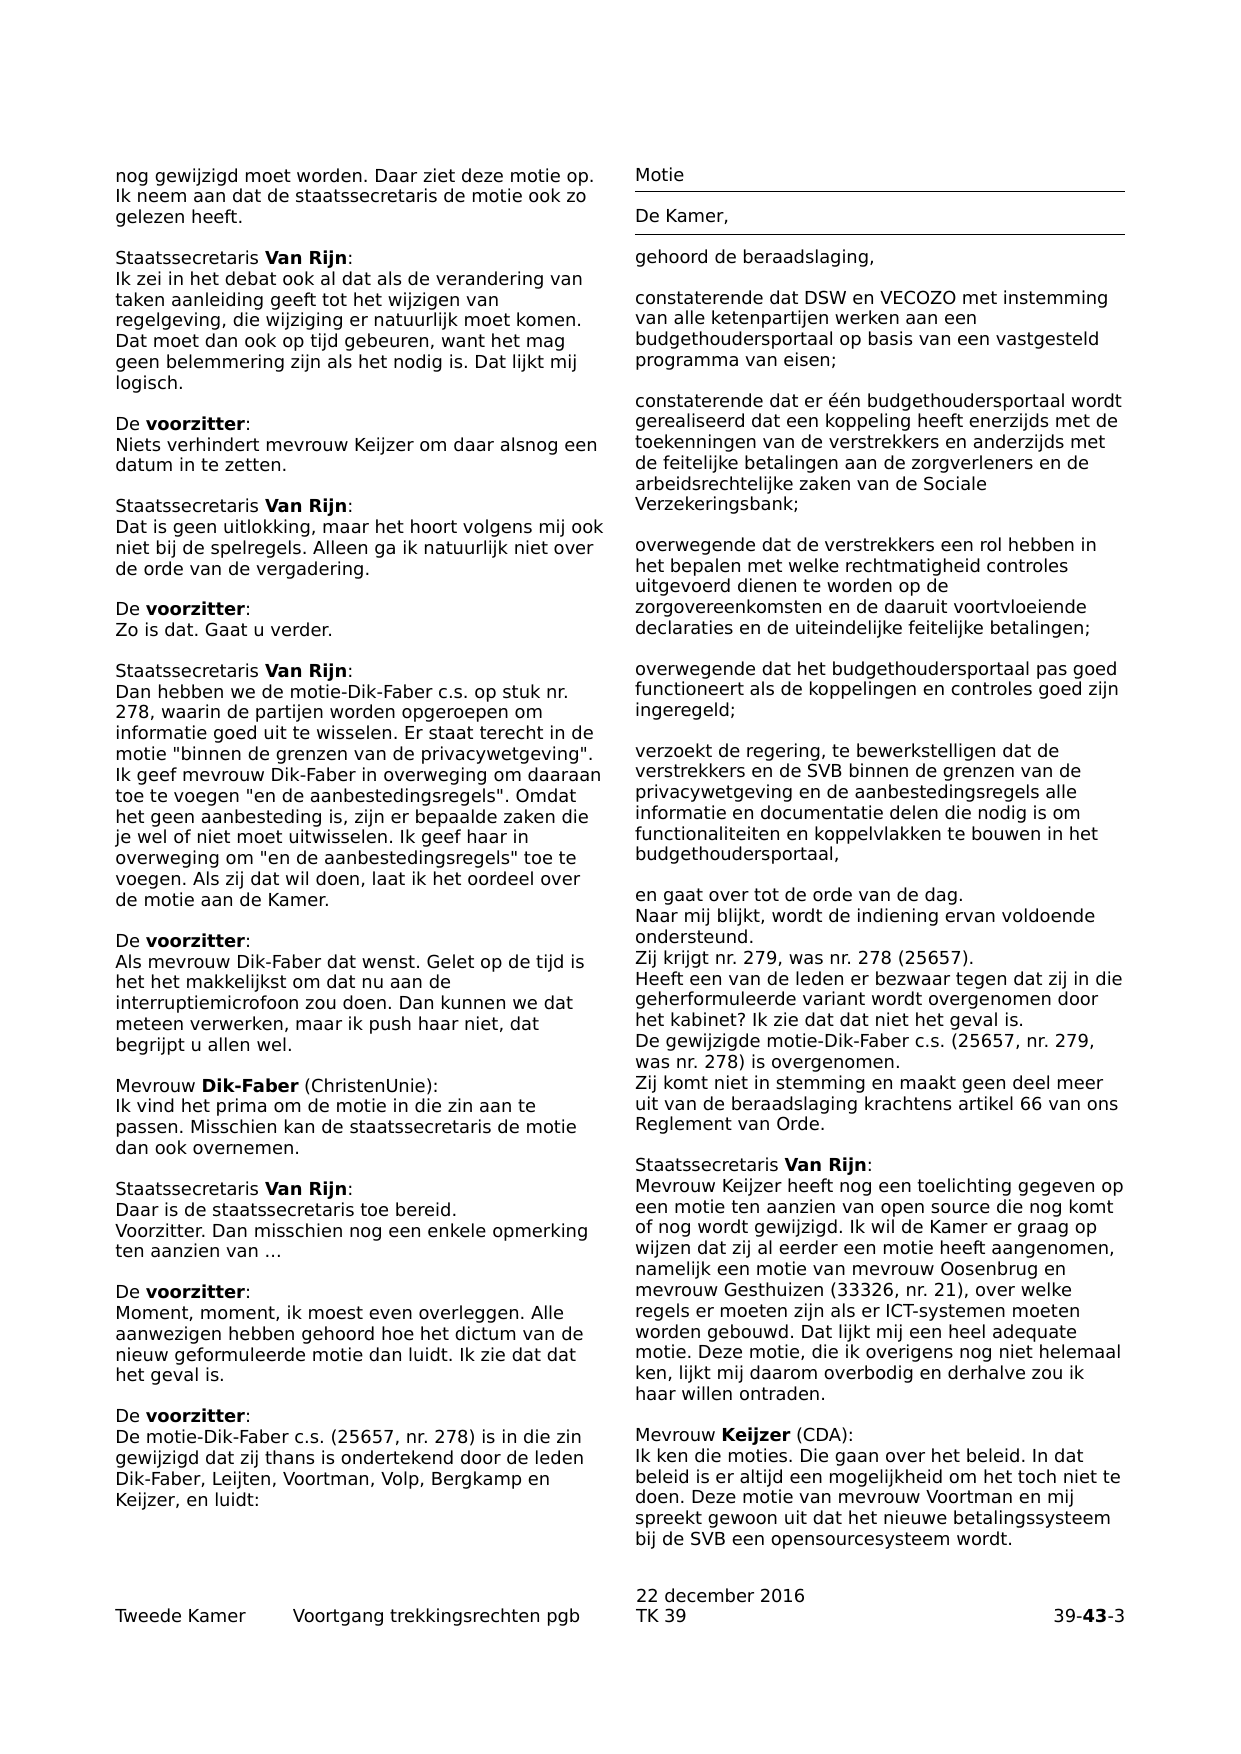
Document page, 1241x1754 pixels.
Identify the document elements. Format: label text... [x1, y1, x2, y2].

text Heeft een van de leden er bezwaar tegen dat zij in die geherformuleerde variant wordt overgenomen door het kabinet? Ik zie dat dat niet het geval is. [635, 968, 1125, 1031]
text Dan hebben we de motie-Dik-Faber c.s. op stuk nr. 278, waarin de partijen worden opgeroepen om informatie goed uit te wisselen. Er staat terecht in de motie "binnen de grenzen van de privacywetgeving". Ik geef mevrouw Dik-Faber in overweging om daaraan toe te voegen "en de aanbestedingsregels". Omdat het geen aanbesteding is, zijn er bepaalde zaken die je wel of niet moet uitwisselen. Ik geef haar in overweging om "en de aanbestedingsregels" toe te voegen. Als zij dat wil doen, laat ik het oordeel over de motie aan de Kamer. [115, 681, 605, 911]
text Mevrouw Keijzer heeft nog een toelichting gegeven op een motie ten aanzien van open source die nog komt of nog wordt gewijzigd. Ik wil de Kamer er graag op wijzen dat zij al eerder een motie heeft aangenomen, namelijk een motie van mevrouw Oosenbrug en mevrouw Gesthuizen (33326, nr. 21), over welke regels er moeten zijn als er ICT-systemen moeten worden gebouwd. Dat lijkt mij een heel adequate motie. Deze motie, die ik overigens nog niet helemaal ken, lijkt mij daarom overbodig en derhalve zou ik haar willen ontraden. [635, 1176, 1125, 1405]
text Voorzitter. Dan misschien nog een enkele opmerking ten aanzien van ... [115, 1220, 605, 1262]
text Zij komt niet in stemming en maakt geen deel meer uit van de beraadslaging krachtens artikel 66 van ons Reglement van Orde. [635, 1072, 1125, 1135]
text Staatssecretaris Van Rijn: [635, 1155, 1125, 1176]
text Ik ken die moties. Die gaan over het beleid. In dat beleid is er altijd een mogelijkheid om het toch niet te doen. Deze motie van mevrouw Voortman en mij spreekt gewoon uit dat het nieuwe betalingssysteem bij de SVB een opensourcesysteem wordt. [635, 1446, 1125, 1550]
text De motie-Dik-Faber c.s. (25657, nr. 278) is in die zin gewijzigd dat zij thans is ondertekend door de leden Dik-Faber, Leijten, Voortman, Volp, Bergkamp en Keijzer, en luidt: [115, 1427, 605, 1510]
text De gewijzigde motie-Dik-Faber c.s. (25657, nr. 279, was nr. 278) is overgenomen. [635, 1031, 1125, 1072]
text gehoord de beraadslaging, [635, 247, 1125, 267]
text Staatssecretaris Van Rijn: [115, 248, 605, 268]
text verzoekt de regering, te bewerkstelligen dat de verstrekkers en de SVB binnen de grenzen van de privacywetgeving en de aanbestedingsregels alle informatie en documentatie delen die nodig is om functionaliteiten en koppelvlakken te bouwen in het budgethoudersportaal, [635, 741, 1125, 865]
text Als mevrouw Dik-Faber dat wenst. Gelet op de tijd is het het makkelijkst om dat nu aan de interruptiemicrofoon zou doen. Dan kunnen we dat meteen verwerken, maar ik push haar niet, dat begrijpt u allen wel. [115, 951, 605, 1056]
text De voorzitter: [115, 1282, 605, 1303]
text nog gewijzigd moet worden. Daar ziet deze motie op. Ik neem aan dat de staatssecretaris de motie ook zo gelezen heeft. [115, 165, 605, 228]
text De voorzitter: [115, 1406, 605, 1427]
text Ik vind het prima om de motie in die zin aan te passen. Misschien kan de staatssecretaris de motie dan ook overnemen. [115, 1096, 605, 1159]
text constaterende dat er één budgethoudersportaal wordt gerealiseerd dat een koppeling heeft enerzijds met de toekenningen van de verstrekkers en anderzijds met de feitelijke betalingen aan de zorgverleners en de arbeidsrechtelijke zaken van de Sociale Verzekeringsbank; [635, 390, 1125, 515]
text De voorzitter: [115, 599, 605, 620]
text overwegende dat de verstrekkers een rol hebben in het bepalen met welke rechtmatigheid controles uitgevoerd dienen te worden op de zorgovereenkomsten en de daaruit voortvloeiende declaraties en de uiteindelijke feitelijke betalingen; [635, 535, 1125, 638]
text Zij krijgt nr. 279, was nr. 278 (25657). [635, 947, 1125, 968]
text Mevrouw Keijzer (CDA): [635, 1425, 1125, 1446]
text Daar is de staatssecretaris toe bereid. [115, 1199, 605, 1220]
text De voorzitter: [115, 931, 605, 951]
text Ik zei in het debat ook al dat als de verandering van taken aanleiding geeft tot het wijzigen van regelgeving, die wijziging er natuurlijk moet komen. Dat moet dan ook op tijd gebeuren, want het mag geen belemmering zijn als het nodig is. Dat lijkt mij logisch. [115, 268, 605, 393]
text Moment, moment, ik moest even overleggen. Alle aanwezigen hebben gehoord hoe het dictum van de nieuw geformuleerde motie dan luidt. Ik zie dat dat het geval is. [115, 1303, 605, 1386]
text Staatssecretaris Van Rijn: [115, 496, 605, 517]
text Motie [635, 165, 1125, 186]
text De voorzitter: [115, 413, 605, 434]
text Dat is geen uitlokking, maar het hoort volgens mij ook niet bij de spelregels. Alleen ga ik natuurlijk niet over de orde van de vergadering. [115, 517, 605, 579]
text Mevrouw Dik-Faber (ChristenUnie): [115, 1076, 605, 1096]
text De Kamer, [635, 206, 1125, 227]
text Staatssecretaris Van Rijn: [115, 1179, 605, 1199]
text overwegende dat het budgethoudersportaal pas goed functioneert als de koppelingen en controles goed zijn ingeregeld; [635, 658, 1125, 721]
text en gaat over tot de orde van de dag. [635, 885, 1125, 906]
text Zo is dat. Gaat u verder. [115, 620, 605, 641]
text Naar mij blijkt, wordt de indiening ervan voldoende ondersteund. [635, 906, 1125, 947]
text Staatssecretaris Van Rijn: [115, 661, 605, 681]
text constaterende dat DSW en VECOZO met instemming van alle ketenpartijen werken aan een budgethoudersportaal op basis van een vastgesteld programma van eisen; [635, 287, 1125, 370]
text Niets verhindert mevrouw Keijzer om daar alsnog een datum in te zetten. [115, 434, 605, 476]
